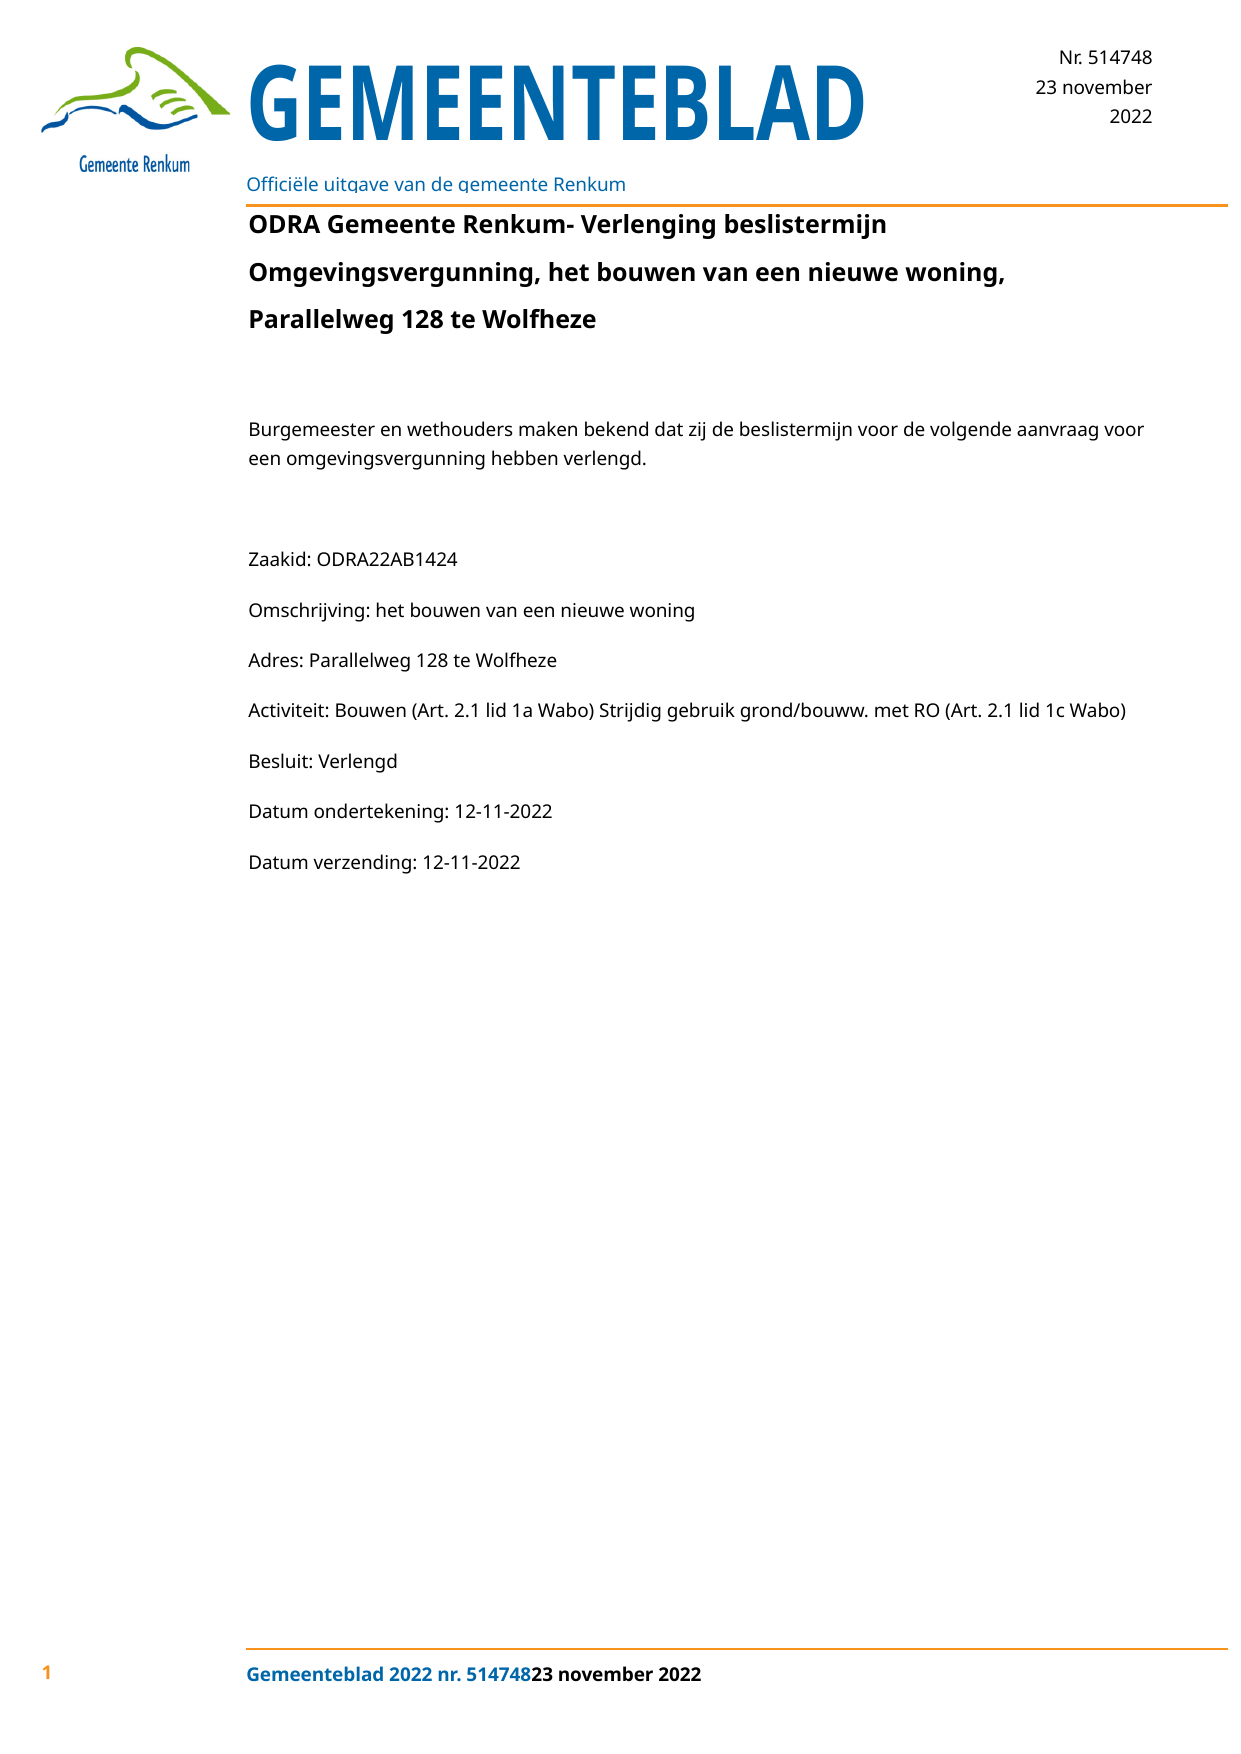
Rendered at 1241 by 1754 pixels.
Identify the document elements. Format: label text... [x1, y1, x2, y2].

text Zaakid: ODRA22AB1424 [248, 546, 1152, 572]
text Burgemeester en wethouders maken bekend dat zij de beslistermijn voor de volgende aanvraag voor een omgevingsvergunning hebben verlengd. [248, 416, 1152, 471]
text Activiteit: Bouwen (Art. 2.1 lid 1a Wabo) Strijdig gebruik grond/bouww. met RO (Art. 2.1 lid 1c Wabo) [248, 698, 1152, 723]
text Besluit: Verlengd [248, 748, 1152, 774]
text Omschrijving: het bouwen van een nieuwe woning [248, 597, 1152, 622]
text Adres: Parallelweg 128 te Wolfheze [248, 647, 1152, 673]
text Datum verzending: 12-11-2022 [248, 849, 1152, 874]
text Datum ondertekening: 12-11-2022 [248, 798, 1152, 824]
picture [41, 47, 231, 172]
text ODRA Gemeente Renkum- Verlenging beslistermijn Omgevingsvergunning, het bouwen van een nieuwe woning, Parallelweg 128 te Wolfheze [248, 207, 1152, 336]
